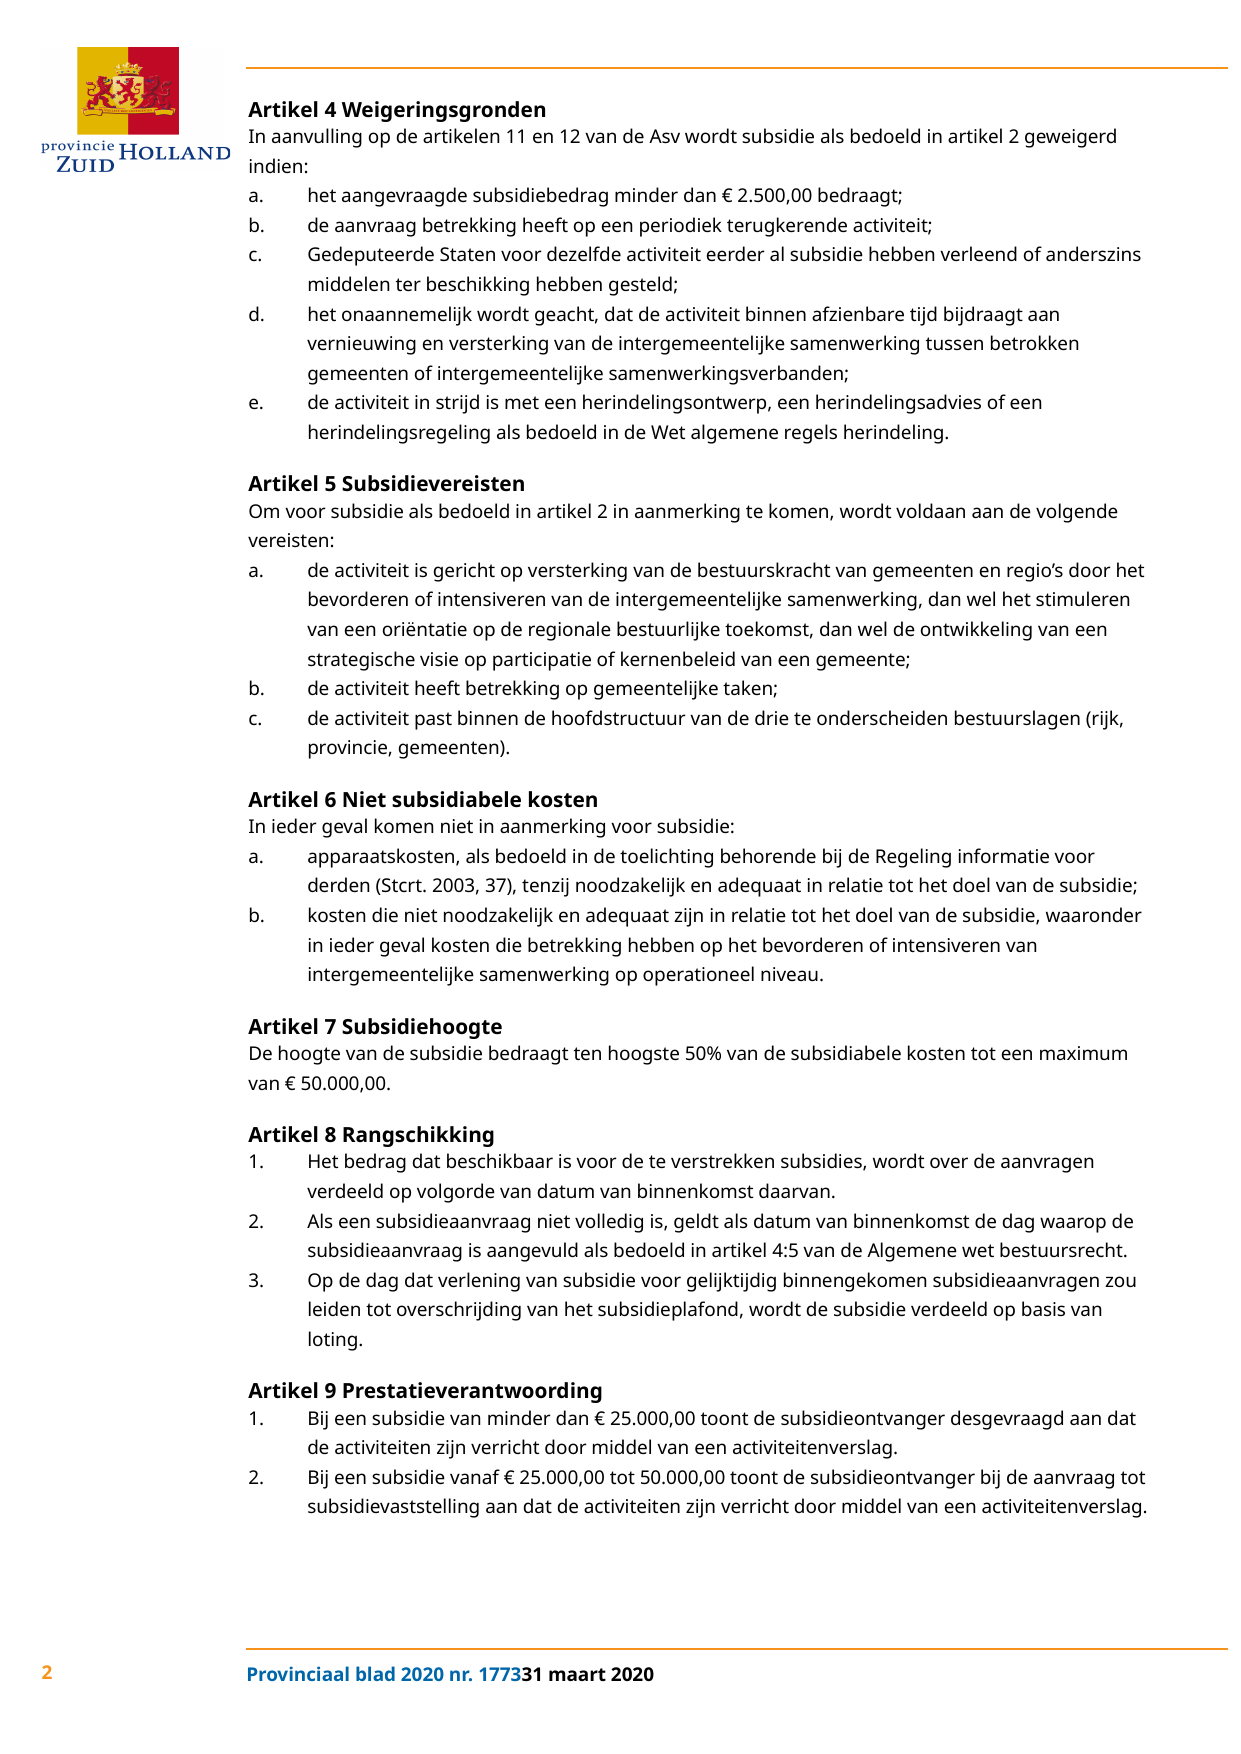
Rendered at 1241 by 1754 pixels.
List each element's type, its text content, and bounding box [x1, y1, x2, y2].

picture [41, 47, 231, 172]
text Artikel 7 Subsidiehoogte [248, 1012, 1152, 1040]
text Artikel 4 Weigeringsgronden [248, 95, 1152, 123]
list Het bedrag dat beschikbaar is voor de te verstrekken subsidies, wordt over de aanvragen verdeeld op volgorde van datum van binnenkomst daarvan. [248, 1149, 1152, 1204]
list het onaannemelijk wordt geacht, dat de activiteit binnen afzienbare tijd bijdraagt aan vernieuwing en versterking van de intergemeentelijke samenwerking tussen betrokken gemeenten of intergemeentelijke samenwerkingsverbanden; [248, 301, 1152, 386]
text Om voor subsidie als bedoeld in artikel 2 in aanmerking te komen, wordt voldaan aan de volgende vereisten: [248, 498, 1152, 553]
list Als een subsidieaanvraag niet volledig is, geldt als datum van binnenkomst de dag waarop de subsidieaanvraag is aangevuld als bedoeld in artikel 4:5 van de Algemene wet bestuursrecht. [248, 1208, 1152, 1263]
list de activiteit in strijd is met een herindelingsontwerp, een herindelingsadvies of een herindelingsregeling als bedoeld in de Wet algemene regels herindeling. [248, 389, 1152, 445]
text In aanvulling op de artikelen 11 en 12 van de Asv wordt subsidie als bedoeld in artikel 2 geweigerd indien: [248, 123, 1152, 178]
list de activiteit past binnen de hoofdstructuur van de drie te onderscheiden bestuurslagen (rijk, provincie, gemeenten). [248, 705, 1152, 760]
list de aanvraag betrekking heeft op een periodiek terugkerende activiteit; [248, 212, 1152, 238]
list Bij een subsidie vanaf € 25.000,00 tot 50.000,00 toont de subsidieontvanger bij de aanvraag tot subsidievaststelling aan dat de activiteiten zijn verricht door middel van een activiteitenverslag. [248, 1464, 1152, 1519]
list het aangevraagde subsidiebedrag minder dan € 2.500,00 bedraagt; [248, 182, 1152, 208]
list kosten die niet noodzakelijk en adequaat zijn in relatie tot het doel van de subsidie, waaronder in ieder geval kosten die betrekking hebben op het bevorderen of intensiveren van intergemeentelijke samenwerking op operationeel niveau. [248, 902, 1152, 987]
text In ieder geval komen niet in aanmerking voor subsidie: [248, 813, 1152, 839]
list Gedeputeerde Staten voor dezelfde activiteit eerder al subsidie hebben verleend of anderszins middelen ter beschikking hebben gesteld; [248, 242, 1152, 297]
list Op de dag dat verlening van subsidie voor gelijktijdig binnengekomen subsidieaanvragen zou leiden tot overschrijding van het subsidieplafond, wordt de subsidie verdeeld op basis van loting. [248, 1267, 1152, 1352]
text Artikel 6 Niet subsidiabele kosten [248, 785, 1152, 813]
list apparaatskosten, als bedoeld in de toelichting behorende bij de Regeling informatie voor derden (Stcrt. 2003, 37), tenzij noodzakelijk en adequaat in relatie tot het doel van de subsidie; [248, 843, 1152, 898]
list Bij een subsidie van minder dan € 25.000,00 toont de subsidieontvanger desgevraagd aan dat de activiteiten zijn verricht door middel van een activiteitenverslag. [248, 1405, 1152, 1460]
list de activiteit is gericht op versterking van de bestuurskracht van gemeenten en regio’s door het bevorderen of intensiveren van de intergemeentelijke samenwerking, dan wel het stimuleren van een oriëntatie op de regionale bestuurlijke toekomst, dan wel de ontwikkeling van een strategische visie op participatie of kernenbeleid van een gemeente; [248, 557, 1152, 672]
text De hoogte van de subsidie bedraagt ten hoogste 50% van de subsidiabele kosten tot een maximum van € 50.000,00. [248, 1040, 1152, 1096]
text Artikel 8 Rangschikking [248, 1120, 1152, 1149]
list de activiteit heeft betrekking op gemeentelijke taken; [248, 675, 1152, 701]
text Artikel 9 Prestatieverantwoording [248, 1377, 1152, 1405]
text Artikel 5 Subsidievereisten [248, 469, 1152, 498]
